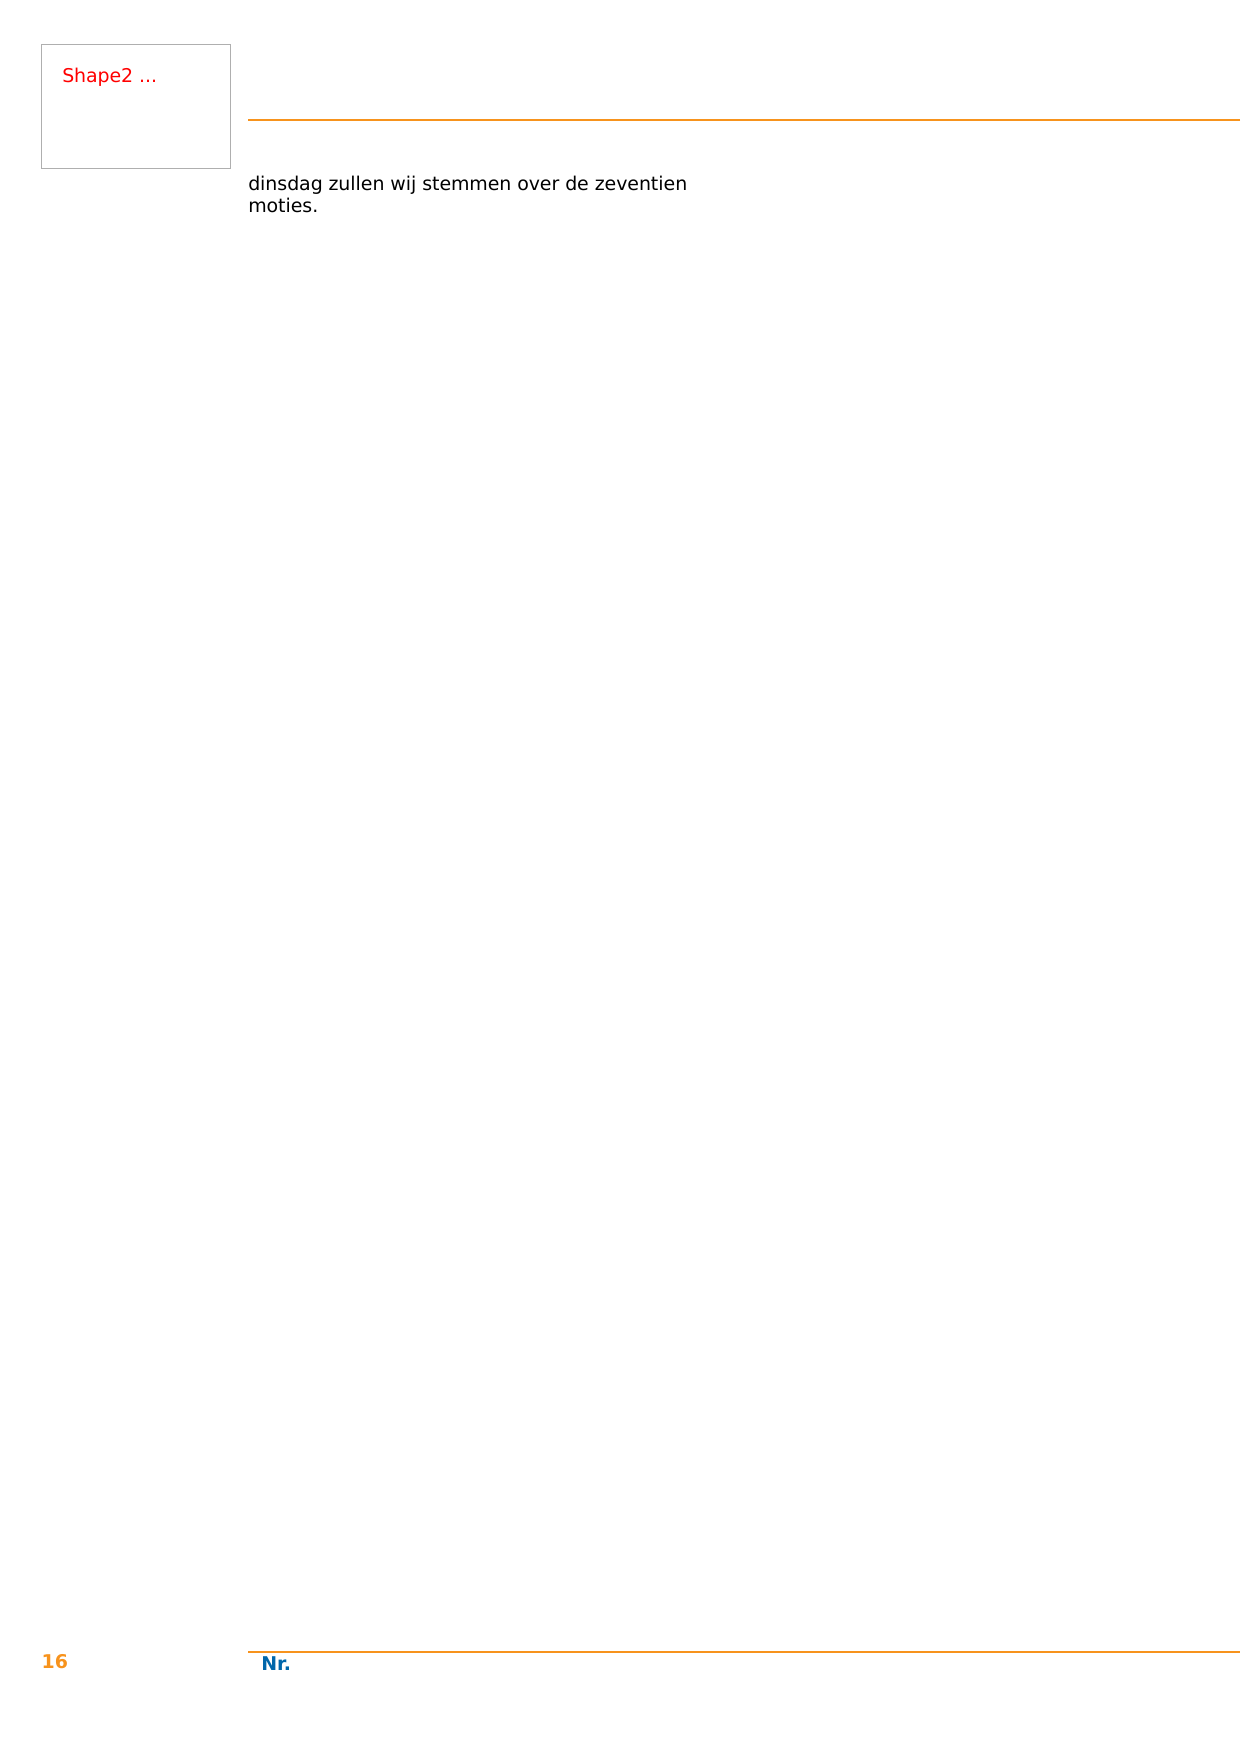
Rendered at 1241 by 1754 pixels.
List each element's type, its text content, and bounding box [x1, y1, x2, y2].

text dinsdag zullen wij stemmen over de zeventien moties. [248, 173, 691, 217]
